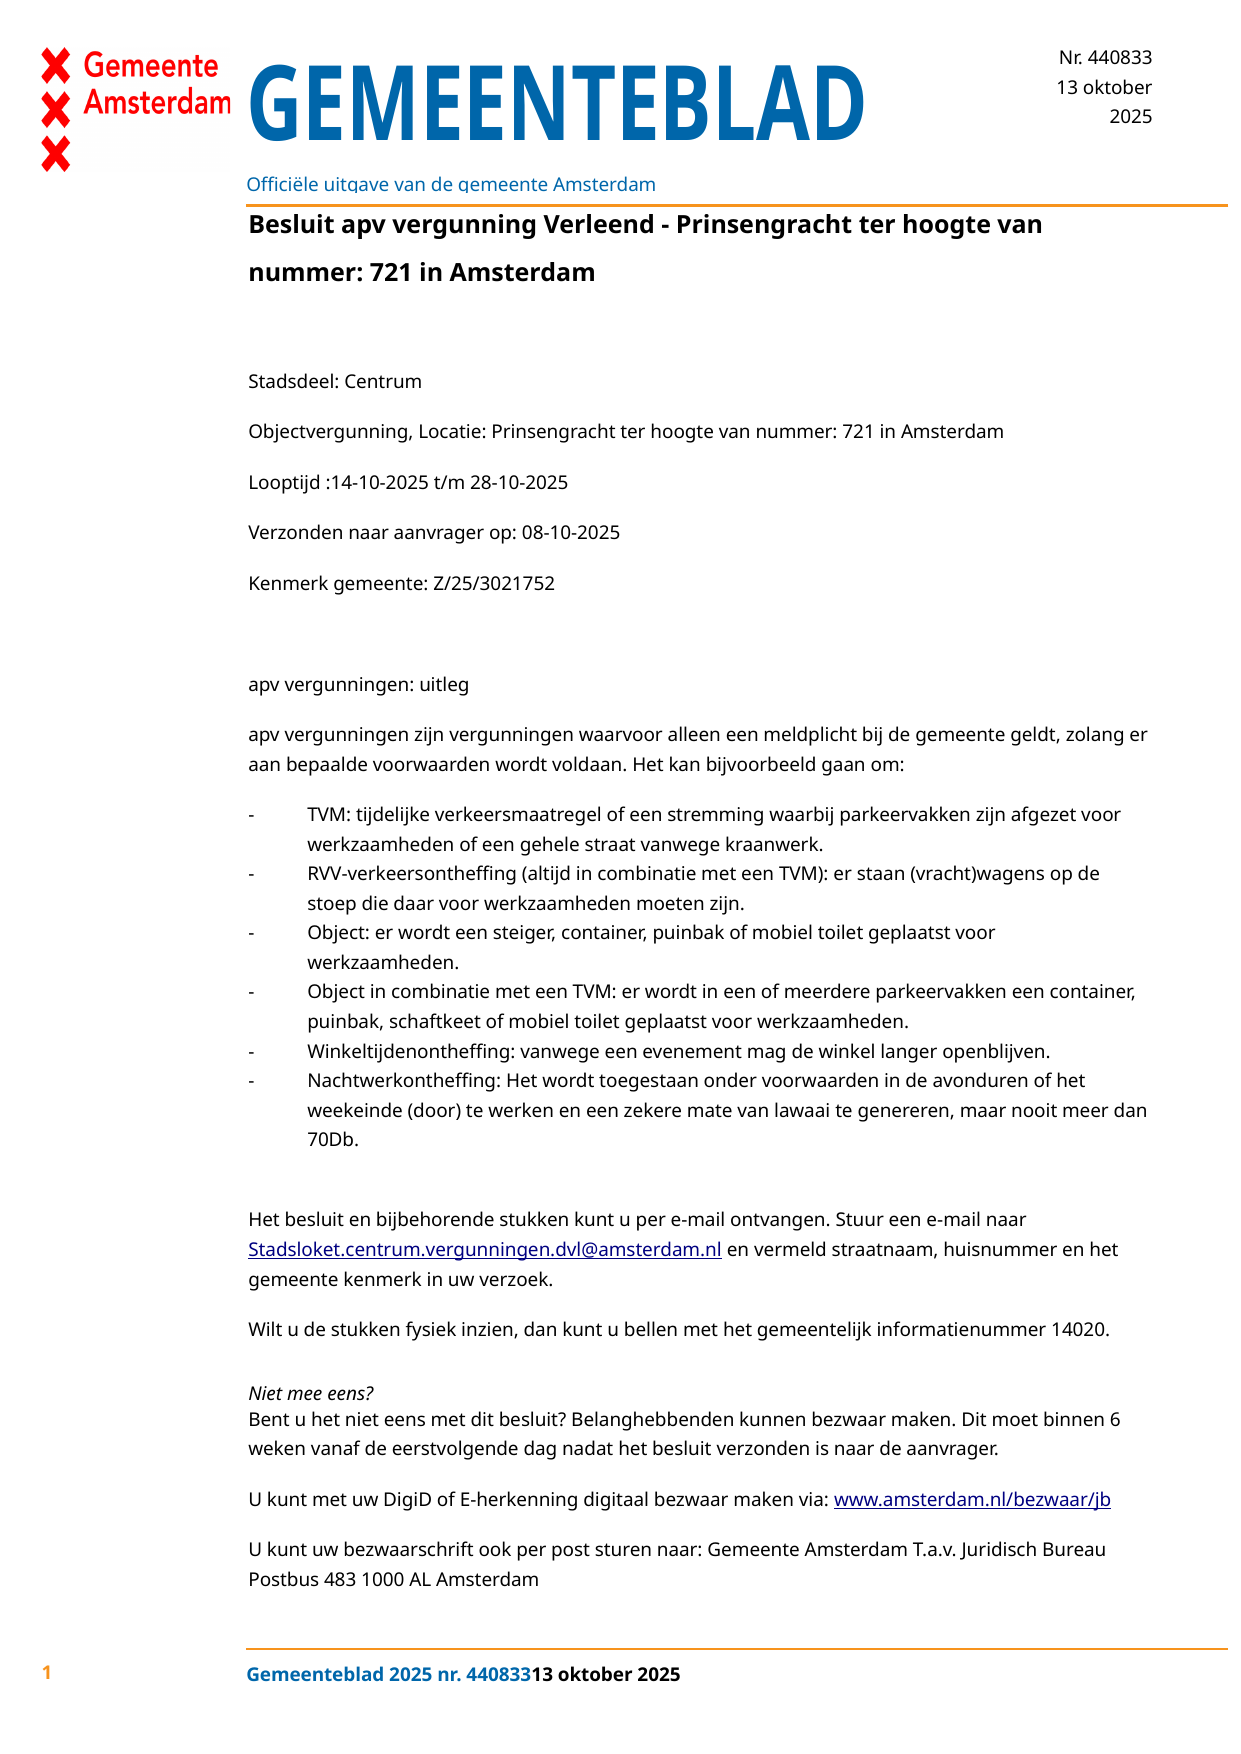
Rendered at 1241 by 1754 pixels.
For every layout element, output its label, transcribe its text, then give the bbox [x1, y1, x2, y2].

text Het besluit en bijbehorende stukken kunt u per e-mail ontvangen. Stuur een e-mail naar Stadsloket.centrum.vergunningen.dvl@amsterdam.nl en vermeld straatnaam, huisnummer en het gemeente kenmerk in uw verzoek. [248, 1207, 1152, 1292]
list RVV-verkeersontheffing (altijd in combinatie met een TVM): er staan (vracht)wagens op de stoep die daar voor werkzaamheden moeten zijn. [248, 860, 1152, 916]
list Object: er wordt een steiger, container, puinbak of mobiel toilet geplaatst voor werkzaamheden. [248, 919, 1152, 975]
text Verzonden naar aanvrager op: 08-10-2025 [248, 519, 1152, 545]
text Stadsdeel: Centrum [248, 368, 1152, 394]
text Objectvergunning, Locatie: Prinsengracht ter hoogte van nummer: 721 in Amsterdam [248, 419, 1152, 444]
text Niet mee eens? [248, 1380, 1152, 1406]
text apv vergunningen: uitleg [248, 671, 1152, 697]
text Besluit apv vergunning Verleend - Prinsengracht ter hoogte van nummer: 721 in Amsterdam [248, 207, 1152, 288]
picture [41, 47, 231, 172]
text Bent u het niet eens met dit besluit? Belanghebbenden kunnen bezwaar maken. Dit moet binnen 6 weken vanaf de eerstvolgende dag nadat het besluit verzonden is naar de aanvrager. [248, 1406, 1152, 1461]
text Wilt u de stukken fysiek inzien, dan kunt u bellen met het gemeentelijk informatienummer 14020. [248, 1316, 1152, 1342]
text U kunt met uw DigiD of E-herkenning digitaal bezwaar maken via: www.amsterdam.nl/bezwaar/jb [248, 1486, 1152, 1512]
text Kenmerk gemeente: Z/25/3021752 [248, 570, 1152, 596]
list Nachtwerkontheffing: Het wordt toegestaan onder voorwaarden in de avonduren of het weekeinde (door) te werken en een zekere mate van lawaai te genereren, maar nooit meer dan 70Db. [248, 1067, 1152, 1152]
list Object in combinatie met een TVM: er wordt in een of meerdere parkeervakken een container, puinbak, schaftkeet of mobiel toilet geplaatst voor werkzaamheden. [248, 979, 1152, 1034]
text apv vergunningen zijn vergunningen waarvoor alleen een meldplicht bij de gemeente geldt, zolang er aan bepaalde voorwaarden wordt voldaan. Het kan bijvoorbeeld gaan om: [248, 721, 1152, 777]
list TVM: tijdelijke verkeersmaatregel of een stremming waarbij parkeervakken zijn afgezet voor werkzaamheden of een gehele straat vanwege kraanwerk. [248, 801, 1152, 857]
list Winkeltijdenontheffing: vanwege een evenement mag de winkel langer openblijven. [248, 1038, 1152, 1064]
text Looptijd :14-10-2025 t/m 28-10-2025 [248, 469, 1152, 495]
text U kunt uw bezwaarschrift ook per post sturen naar: Gemeente Amsterdam T.a.v. Juridisch Bureau Postbus 483 1000 AL Amsterdam [248, 1536, 1152, 1592]
